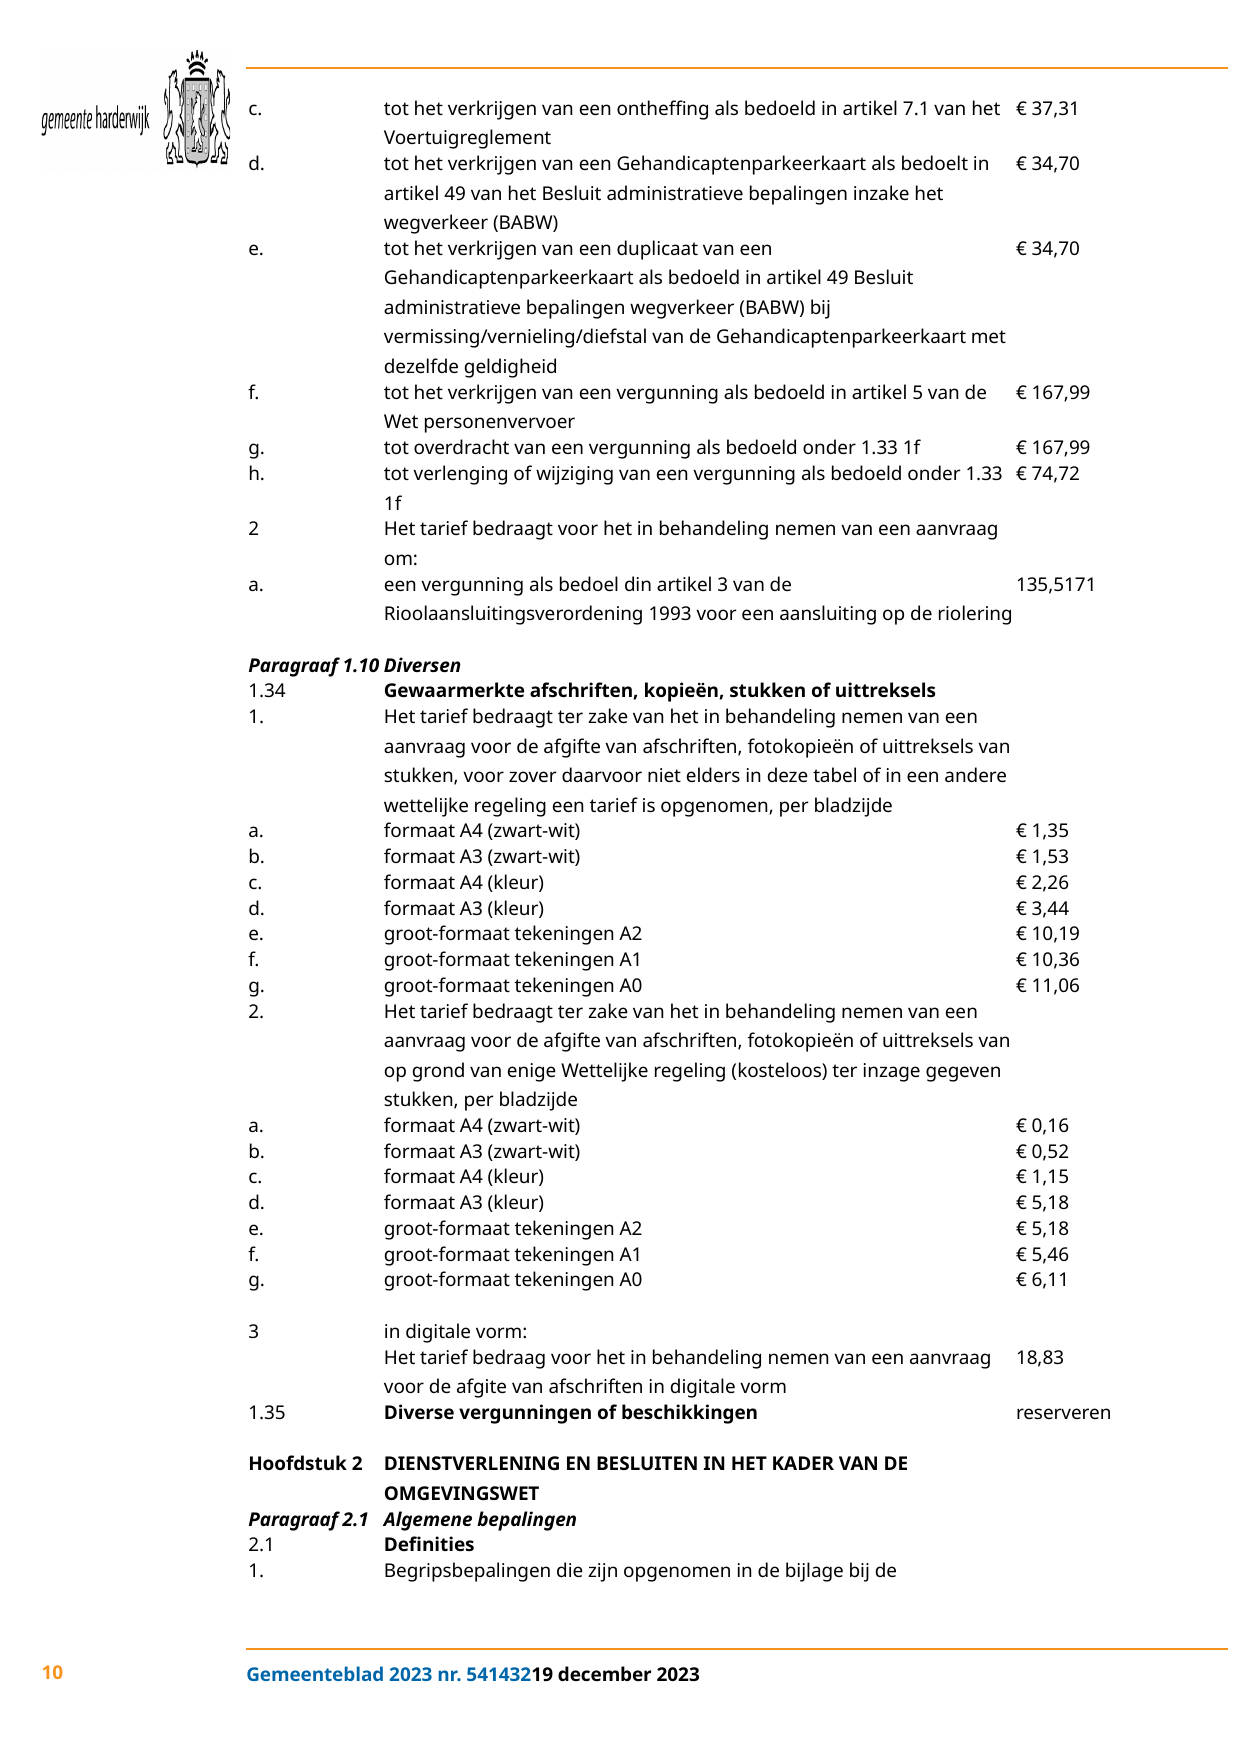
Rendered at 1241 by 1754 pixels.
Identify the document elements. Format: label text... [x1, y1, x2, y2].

table_cell tot overdracht van een vergunning als bedoeld onder 1.33 1f [384, 434, 1016, 460]
table_cell € 0,16 [1016, 1112, 1152, 1138]
table_cell 18,83 [1016, 1344, 1152, 1399]
table_cell [1016, 1532, 1152, 1557]
picture [41, 47, 231, 172]
table_cell [1016, 1293, 1152, 1318]
table_cell [384, 1293, 1016, 1318]
table_cell € 37,31 [1016, 95, 1152, 150]
table_cell 1. [248, 703, 384, 818]
table_cell 2.1 [248, 1532, 384, 1557]
table_cell Het tarief bedraagt voor het in behandeling nemen van een aanvraag om: [384, 515, 1016, 571]
table_cell Diverse vergunningen of beschikkingen [384, 1399, 1016, 1425]
table_cell Algemene bepalingen [384, 1506, 1016, 1532]
table_cell € 5,18 [1016, 1215, 1152, 1241]
table_cell formaat A4 (zwart-wit) [384, 818, 1016, 843]
table_cell tot het verkrijgen van een duplicaat van een Gehandicaptenparkeerkaart als bedoeld in artikel 49 Besluit administratieve bepalingen wegverkeer (BABW) bij vermissing/vernieling/diefstal van de Gehandicaptenparkeerkaart met dezelfde geldigheid [384, 235, 1016, 379]
table_cell formaat A4 (kleur) [384, 1164, 1016, 1189]
table_cell g. [248, 1267, 384, 1292]
table_cell 1.35 [248, 1399, 384, 1425]
table_cell f. [248, 1241, 384, 1267]
table_cell [248, 1425, 384, 1451]
table_cell [1016, 626, 1152, 652]
table_cell 2. [248, 998, 384, 1112]
table_cell [1016, 515, 1152, 571]
table_cell c. [248, 1164, 384, 1189]
table_cell groot-formaat tekeningen A2 [384, 921, 1016, 946]
table_cell [1016, 1558, 1152, 1583]
table_cell formaat A4 (zwart-wit) [384, 1112, 1016, 1138]
table_cell 2 [248, 515, 384, 571]
table_cell € 34,70 [1016, 150, 1152, 235]
table_cell Het tarief bedraag voor het in behandeling nemen van een aanvraag voor de afgite van afschriften in digitale vorm [384, 1344, 1016, 1399]
table_cell [1016, 1318, 1152, 1344]
table_cell Paragraaf 2.1 [248, 1506, 384, 1532]
table_cell € 3,44 [1016, 895, 1152, 921]
table_cell g. [248, 434, 384, 460]
table_cell € 2,26 [1016, 869, 1152, 895]
table_cell c. [248, 869, 384, 895]
table_cell € 167,99 [1016, 434, 1152, 460]
table_cell a. [248, 571, 384, 626]
table_cell f. [248, 379, 384, 434]
table_cell [1016, 703, 1152, 818]
table_cell [1016, 1451, 1152, 1506]
table_cell € 167,99 [1016, 379, 1152, 434]
table_cell formaat A4 (kleur) [384, 869, 1016, 895]
table_cell 135,5171 [1016, 571, 1152, 626]
table_cell groot-formaat tekeningen A1 [384, 946, 1016, 972]
table_cell e. [248, 921, 384, 946]
table_cell groot-formaat tekeningen A0 [384, 1267, 1016, 1292]
table_cell Paragraaf 1.10 [248, 652, 384, 677]
table_cell formaat A3 (kleur) [384, 895, 1016, 921]
table_cell Het tarief bedraagt ter zake van het in behandeling nemen van een aanvraag voor de afgifte van afschriften, fotokopieën of uittreksels van stukken, voor zover daarvoor niet elders in deze tabel of in een andere wettelijke regeling een tarief is opgenomen, per bladzijde [384, 703, 1016, 818]
table_cell h. [248, 460, 384, 515]
table_cell 3 [248, 1318, 384, 1344]
table_cell [384, 626, 1016, 652]
table_cell een vergunning als bedoel din artikel 3 van de Rioolaansluitingsverordening 1993 voor een aansluiting op de riolering [384, 571, 1016, 626]
table_cell b. [248, 1138, 384, 1164]
table_cell DIENSTVERLENING EN BESLUITEN IN HET KADER VAN DE OMGEVINGSWET [384, 1451, 1016, 1506]
table_cell € 1,35 [1016, 818, 1152, 843]
table_cell e. [248, 1215, 384, 1241]
table_cell Diversen [384, 652, 1016, 677]
table_cell [1016, 652, 1152, 677]
table_cell € 1,15 [1016, 1164, 1152, 1189]
table_cell d. [248, 1190, 384, 1215]
table_cell b. [248, 844, 384, 869]
table_cell groot-formaat tekeningen A1 [384, 1241, 1016, 1267]
table_cell € 34,70 [1016, 235, 1152, 379]
table_cell formaat A3 (kleur) [384, 1190, 1016, 1215]
table_cell [1016, 998, 1152, 1112]
table_cell [248, 1344, 384, 1399]
table_cell f. [248, 946, 384, 972]
table_cell Hoofdstuk 2 [248, 1451, 384, 1506]
table_cell c. [248, 95, 384, 150]
table_cell [1016, 1425, 1152, 1451]
table_cell 1. [248, 1558, 384, 1583]
table_cell e. [248, 235, 384, 379]
table_cell groot-formaat tekeningen A2 [384, 1215, 1016, 1241]
table_cell tot het verkrijgen van een vergunning als bedoeld in artikel 5 van de Wet personenvervoer [384, 379, 1016, 434]
table_cell groot-formaat tekeningen A0 [384, 972, 1016, 998]
table_cell d. [248, 150, 384, 235]
table_cell [1016, 678, 1152, 703]
table_cell Definities [384, 1532, 1016, 1557]
table_cell € 0,52 [1016, 1138, 1152, 1164]
table_cell tot het verkrijgen van een Gehandicaptenparkeerkaart als bedoelt in artikel 49 van het Besluit administratieve bepalingen inzake het wegverkeer (BABW) [384, 150, 1016, 235]
table_cell € 1,53 [1016, 844, 1152, 869]
table_cell a. [248, 1112, 384, 1138]
table_cell € 10,19 [1016, 921, 1152, 946]
table_cell g. [248, 972, 384, 998]
table_cell € 5,18 [1016, 1190, 1152, 1215]
table_cell € 5,46 [1016, 1241, 1152, 1267]
table_cell [1016, 1506, 1152, 1532]
table_cell tot verlenging of wijziging van een vergunning als bedoeld onder 1.33 1f [384, 460, 1016, 515]
table_cell formaat A3 (zwart-wit) [384, 1138, 1016, 1164]
table_cell € 10,36 [1016, 946, 1152, 972]
table_cell € 74,72 [1016, 460, 1152, 515]
table_cell [248, 1293, 384, 1318]
table_cell d. [248, 895, 384, 921]
table_cell 1.34 [248, 678, 384, 703]
table_cell Begripsbepalingen die zijn opgenomen in de bijlage bij de [384, 1558, 1016, 1583]
table_cell in digitale vorm: [384, 1318, 1016, 1344]
table_cell tot het verkrijgen van een ontheffing als bedoeld in artikel 7.1 van het Voertuigreglement [384, 95, 1016, 150]
table_cell reserveren [1016, 1399, 1152, 1425]
table_cell [384, 1425, 1016, 1451]
table_cell € 11,06 [1016, 972, 1152, 998]
table_cell [248, 626, 384, 652]
table_cell € 6,11 [1016, 1267, 1152, 1292]
table_cell formaat A3 (zwart-wit) [384, 844, 1016, 869]
table_cell Het tarief bedraagt ter zake van het in behandeling nemen van een aanvraag voor de afgifte van afschriften, fotokopieën of uittreksels van op grond van enige Wettelijke regeling (kosteloos) ter inzage gegeven stukken, per bladzijde [384, 998, 1016, 1112]
table_cell Gewaarmerkte afschriften, kopieën, stukken of uittreksels [384, 678, 1016, 703]
table_cell a. [248, 818, 384, 843]
